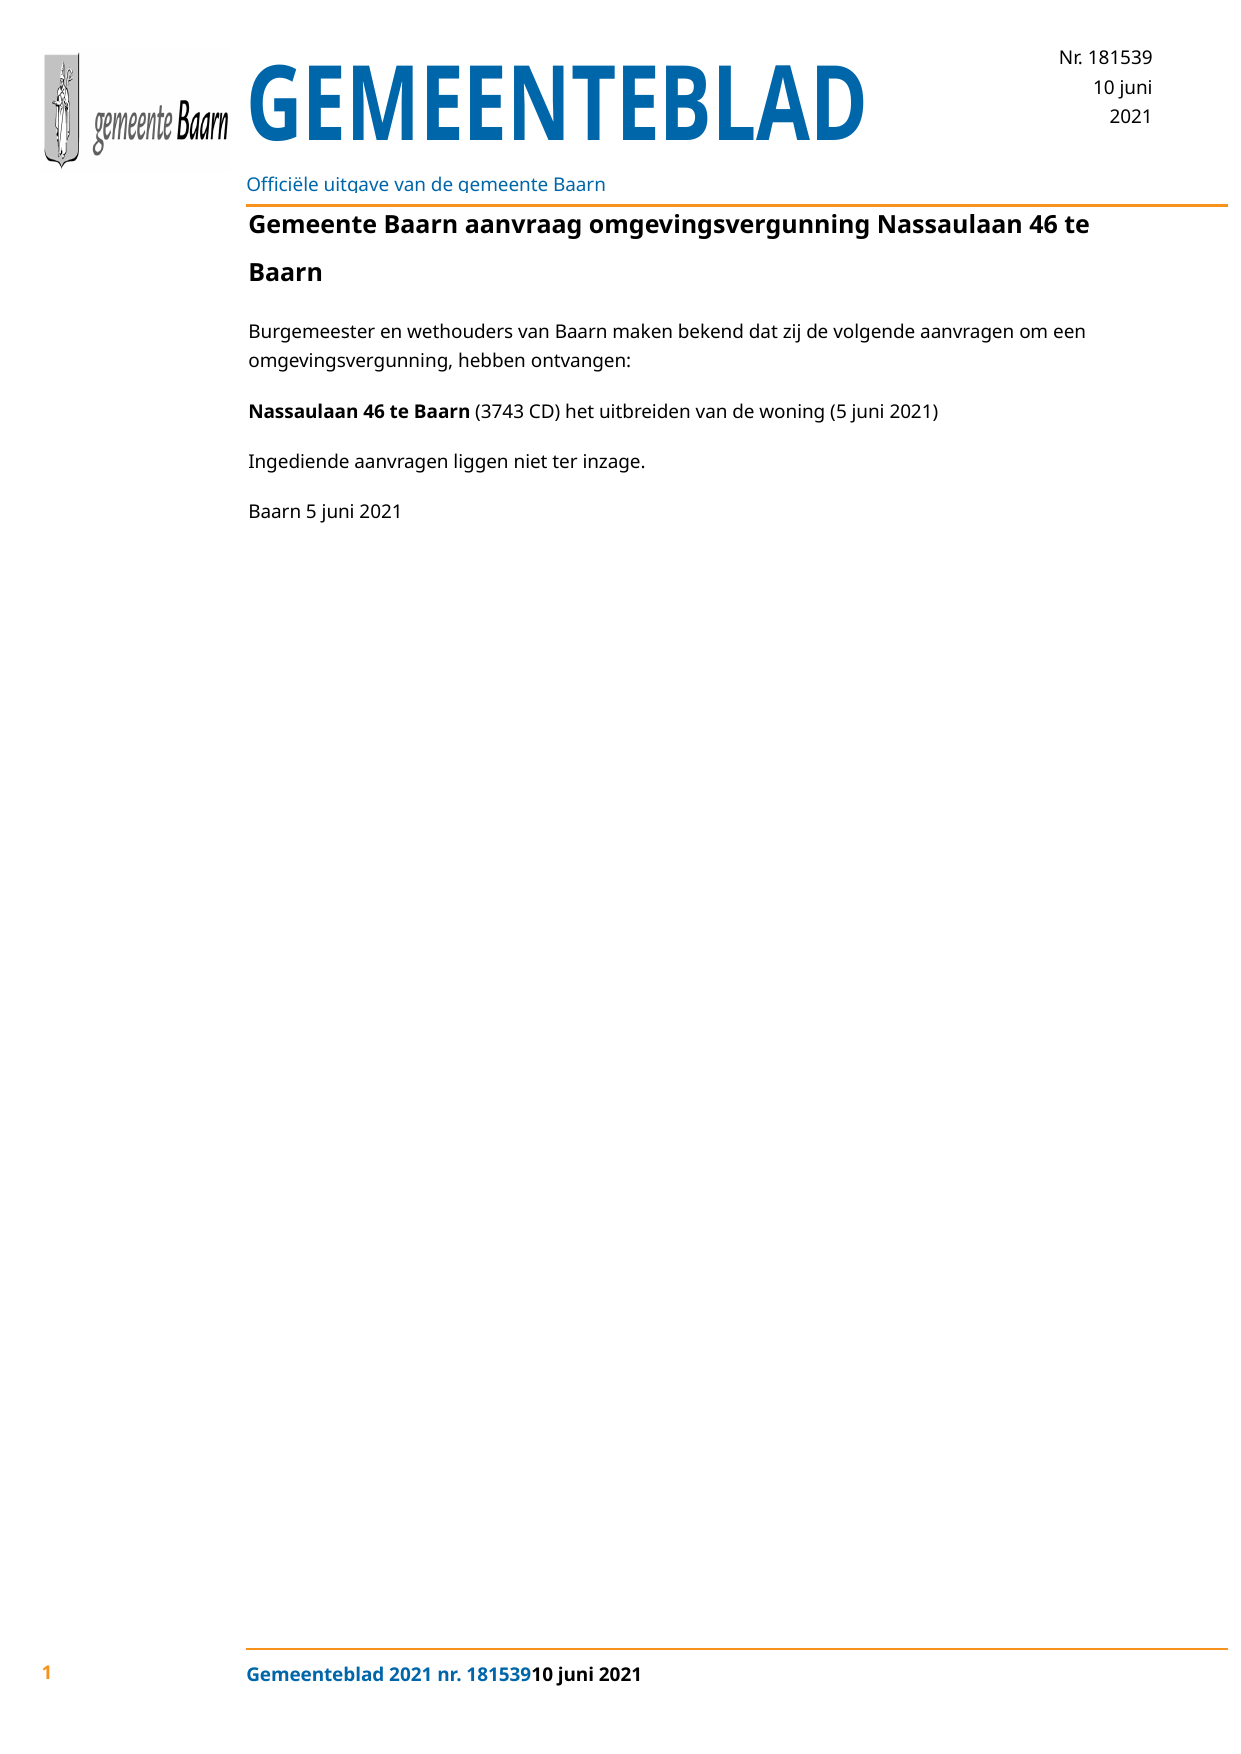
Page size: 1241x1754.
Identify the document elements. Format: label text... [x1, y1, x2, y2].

text Gemeente Baarn aanvraag omgevingsvergunning Nassaulaan 46 te Baarn [248, 207, 1152, 288]
text Nassaulaan 46 te Baarn (3743 CD) het uitbreiden van de woning (5 juni 2021) [248, 398, 1152, 424]
text Burgemeester en wethouders van Baarn maken bekend dat zij de volgende aanvragen om een omgevingsvergunning, hebben ontvangen: [248, 318, 1152, 373]
text Ingediende aanvragen liggen niet ter inzage. [248, 448, 1152, 474]
picture [41, 47, 231, 172]
text Baarn 5 juni 2021 [248, 499, 1152, 524]
